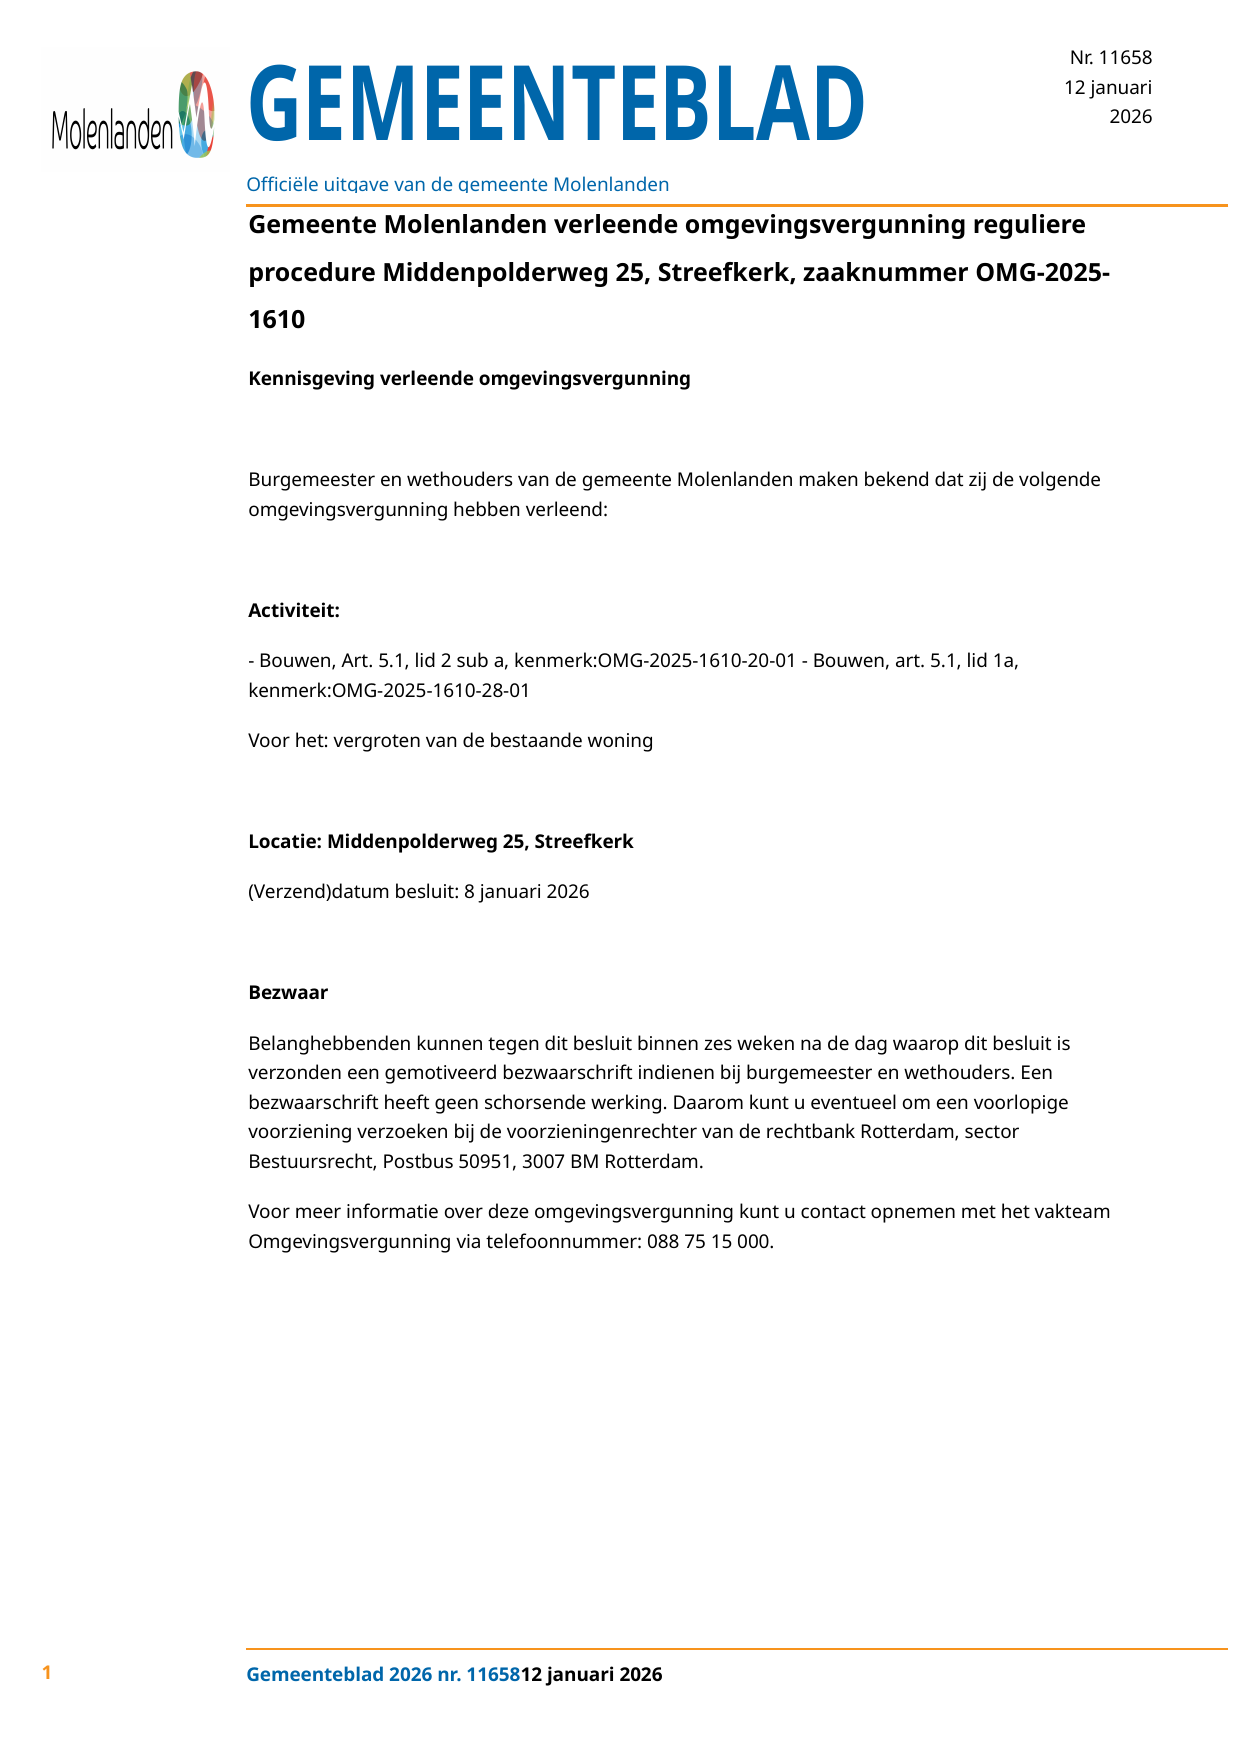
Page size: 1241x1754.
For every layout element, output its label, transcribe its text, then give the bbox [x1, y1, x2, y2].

text Voor het: vergroten van de bestaande woning [248, 727, 1152, 753]
picture [41, 47, 231, 172]
text Burgemeester en wethouders van de gemeente Molenlanden maken bekend dat zij de volgende omgevingsvergunning hebben verleend: [248, 466, 1152, 522]
text Locatie: Middenpolderweg 25, Streefkerk [248, 828, 1152, 854]
text Activiteit: [248, 597, 1152, 622]
text Kennisgeving verleende omgevingsvergunning [248, 366, 1152, 391]
text Belanghebbenden kunnen tegen dit besluit binnen zes weken na de dag waarop dit besluit is verzonden een gemotiveerd bezwaarschrift indienen bij burgemeester en wethouders. Een bezwaarschrift heeft geen schorsende werking. Daarom kunt u eventueel om een voorlopige voorziening verzoeken bij de voorzieningenrechter van de rechtbank Rotterdam, sector Bestuursrecht, Postbus 50951, 3007 BM Rotterdam. [248, 1030, 1152, 1174]
text Voor meer informatie over deze omgevingsvergunning kunt u contact opnemen met het vakteam Omgevingsvergunning via telefoonnummer: 088 75 15 000. [248, 1198, 1152, 1254]
text (Verzend)datum besluit: 8 januari 2026 [248, 878, 1152, 904]
text Gemeente Molenlanden verleende omgevingsvergunning reguliere procedure Middenpolderweg 25, Streefkerk, zaaknummer OMG-2025-1610 [248, 207, 1152, 336]
text - Bouwen, Art. 5.1, lid 2 sub a, kenmerk:OMG-2025-1610-20-01 - Bouwen, art. 5.1, lid 1a, kenmerk:OMG-2025-1610-28-01 [248, 647, 1152, 702]
text Bezwaar [248, 979, 1152, 1005]
